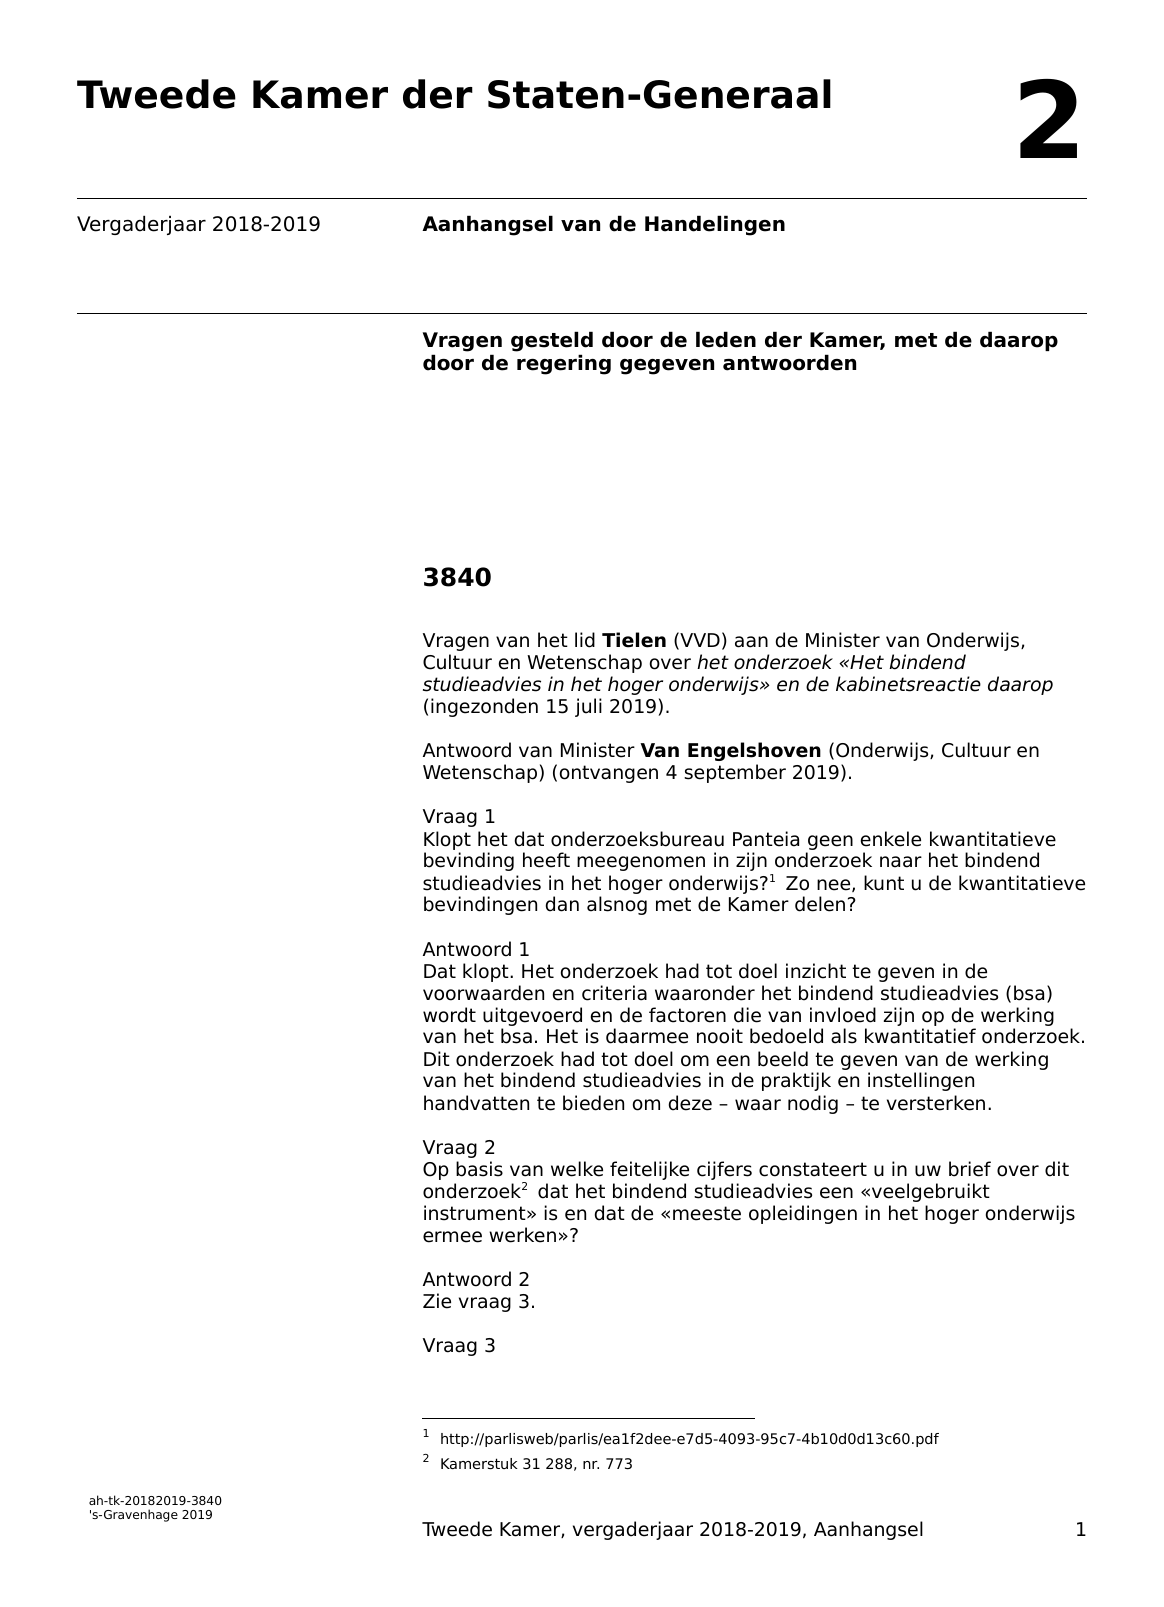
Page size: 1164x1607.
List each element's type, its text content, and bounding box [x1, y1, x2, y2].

text Vraag 1 [422, 806, 1087, 828]
text Op basis van welke feitelijke cijfers constateert u in uw brief over dit onderzoek dat het bindend studieadvies een «veelgebruikt instrument» is en dat de «meeste opleidingen in het hoger onderwijs ermee werken»? [422, 1158, 1087, 1246]
text ah-tk-20182019-3840 [88, 1494, 323, 1508]
table_cell [77, 314, 422, 375]
text Antwoord 1 [422, 938, 1087, 961]
table_cell Aanhangsel van de Handelingen [422, 199, 1087, 313]
text Vraag 2 [422, 1137, 1087, 1158]
text Klopt het dat onderzoeksbureau Panteia geen enkele kwantitatieve bevinding heeft meegenomen in zijn onderzoek naar het bindend studieadvies in het hoger onderwijs? Zo nee, kunt u de kwantitatieve bevindingen dan alsnog met de Kamer delen? [422, 828, 1087, 916]
text Vragen van het lid Tielen (VVD) aan de Minister van Onderwijs, Cultuur en Wetenschap over het onderzoek «Het bindend studieadvies in het hoger onderwijs» en de kabinetsreactie daarop (ingezonden 15 juli 2019). [422, 630, 1087, 718]
table_cell Vragen gesteld door de leden der Kamer, met de daarop door de regering gegeven antwoorden [422, 314, 1087, 375]
table_header Tweede Kamer der Staten-Generaal [77, 59, 886, 198]
text Zie vraag 3. [422, 1291, 1087, 1313]
text Antwoord van Minister Van Engelshoven (Onderwijs, Cultuur en Wetenschap) (ontvangen 4 september 2019). [422, 740, 1087, 784]
table_header 2 [886, 59, 1087, 198]
table_cell Vergaderjaar 2018-2019 [77, 199, 422, 313]
text 3840 [422, 563, 1087, 592]
text Kamerstuk 31 288, nr. 773 [422, 1452, 1087, 1474]
text 's-Gravenhage 2019 [88, 1508, 323, 1522]
text Antwoord 2 [422, 1269, 1087, 1291]
text http://parlisweb/parlis/ea1f2dee-e7d5-4093-95c7-4b10d0d13c60.pdf [422, 1427, 1087, 1449]
text Dat klopt. Het onderzoek had tot doel inzicht te geven in de voorwaarden en criteria waaronder het bindend studieadvies (bsa) wordt uitgevoerd en de factoren die van invloed zijn op de werking van het bsa. Het is daarmee nooit bedoeld als kwantitatief onderzoek. Dit onderzoek had tot doel om een beeld te geven van de werking van het bindend studieadvies in de praktijk en instellingen handvatten te bieden om deze – waar nodig – te versterken. [422, 961, 1087, 1114]
text Vraag 3 [422, 1335, 1087, 1357]
